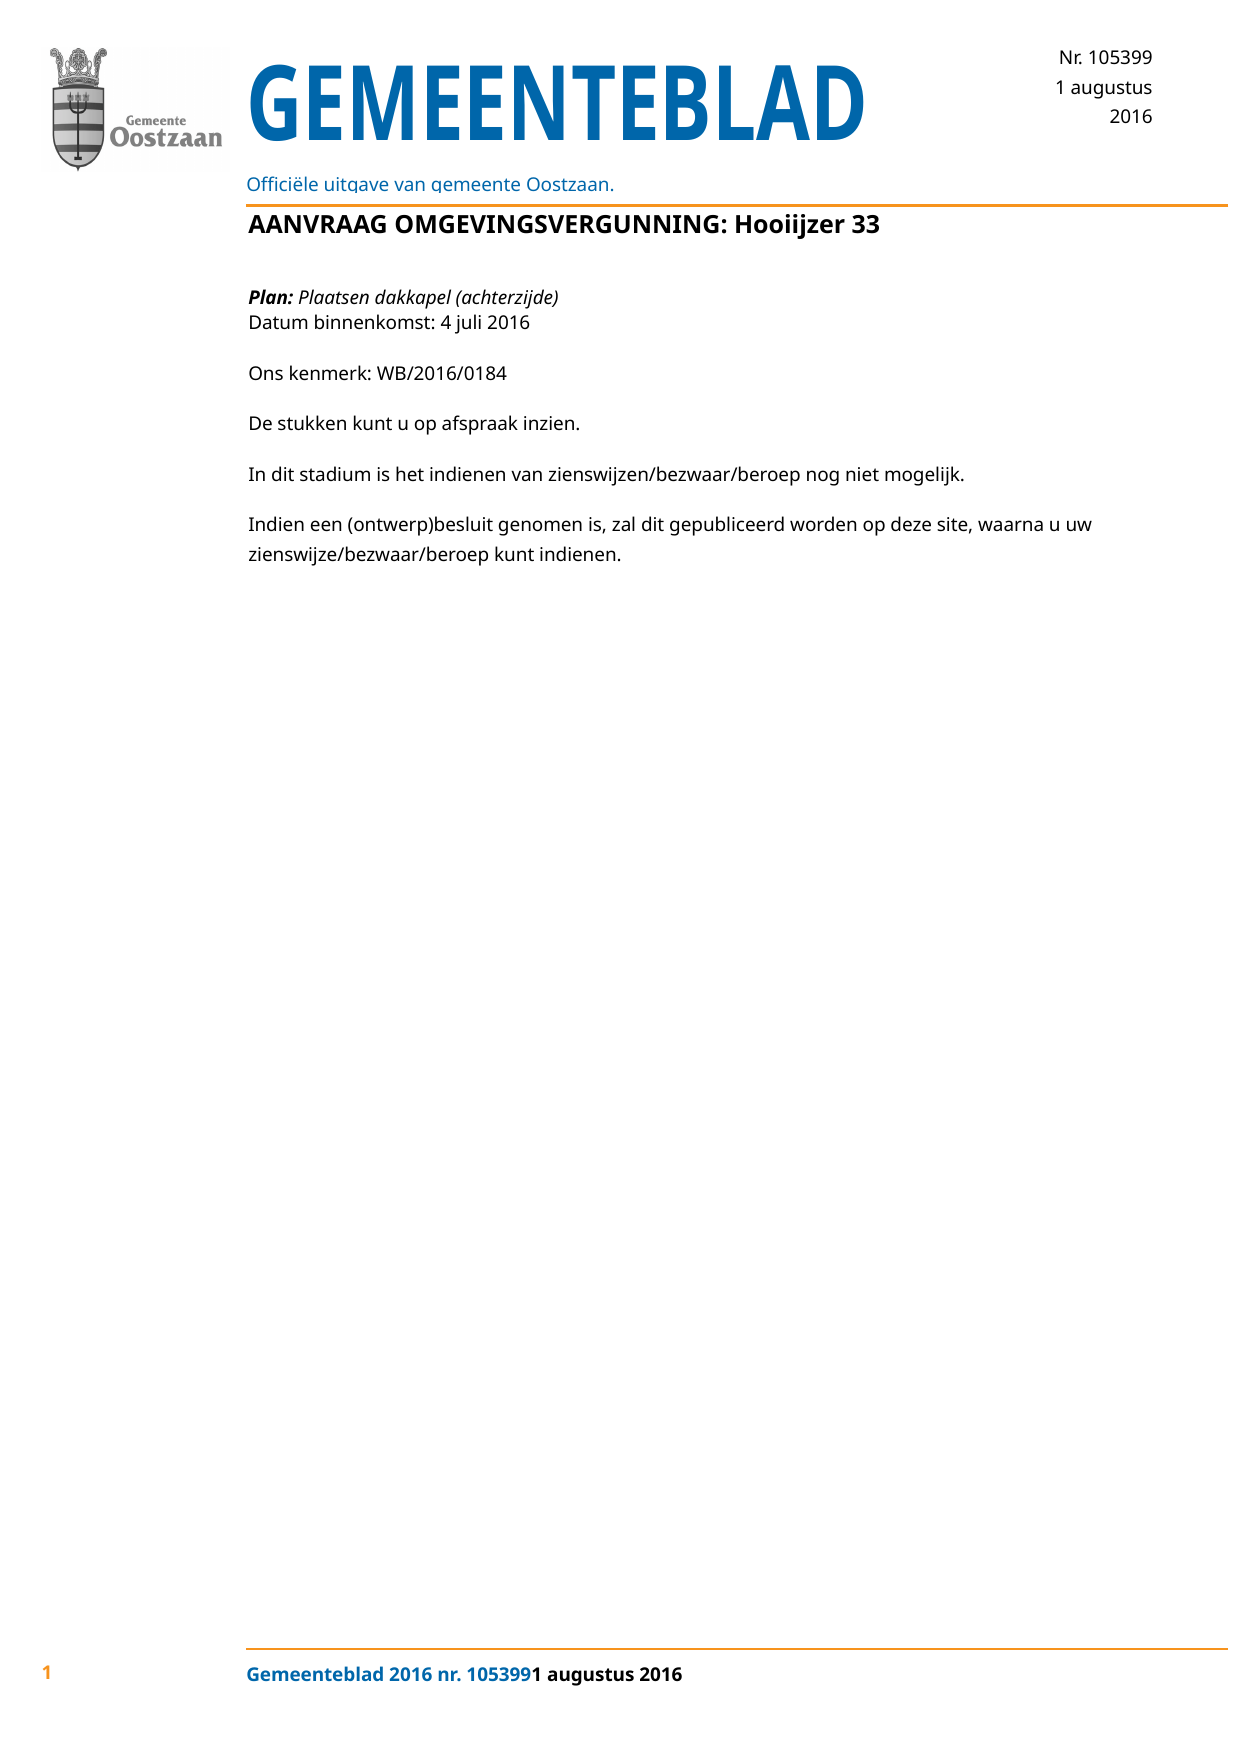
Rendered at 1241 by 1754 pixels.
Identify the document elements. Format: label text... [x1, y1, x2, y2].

text Plan: Plaatsen dakkapel (achterzijde) [248, 284, 1152, 309]
text Indien een (ontwerp)besluit genomen is, zal dit gepubliceerd worden op deze site, waarna u uw zienswijze/bezwaar/beroep kunt indienen. [248, 511, 1152, 567]
text Datum binnenkomst: 4 juli 2016 [248, 309, 1152, 335]
text In dit stadium is het indienen van zienswijzen/bezwaar/beroep nog niet mogelijk. [248, 461, 1152, 487]
text AANVRAAG OMGEVINGSVERGUNNING: Hooiijzer 33 [248, 207, 1152, 241]
picture [41, 47, 231, 172]
text De stukken kunt u op afspraak inzien. [248, 410, 1152, 436]
text Ons kenmerk: WB/2016/0184 [248, 360, 1152, 386]
